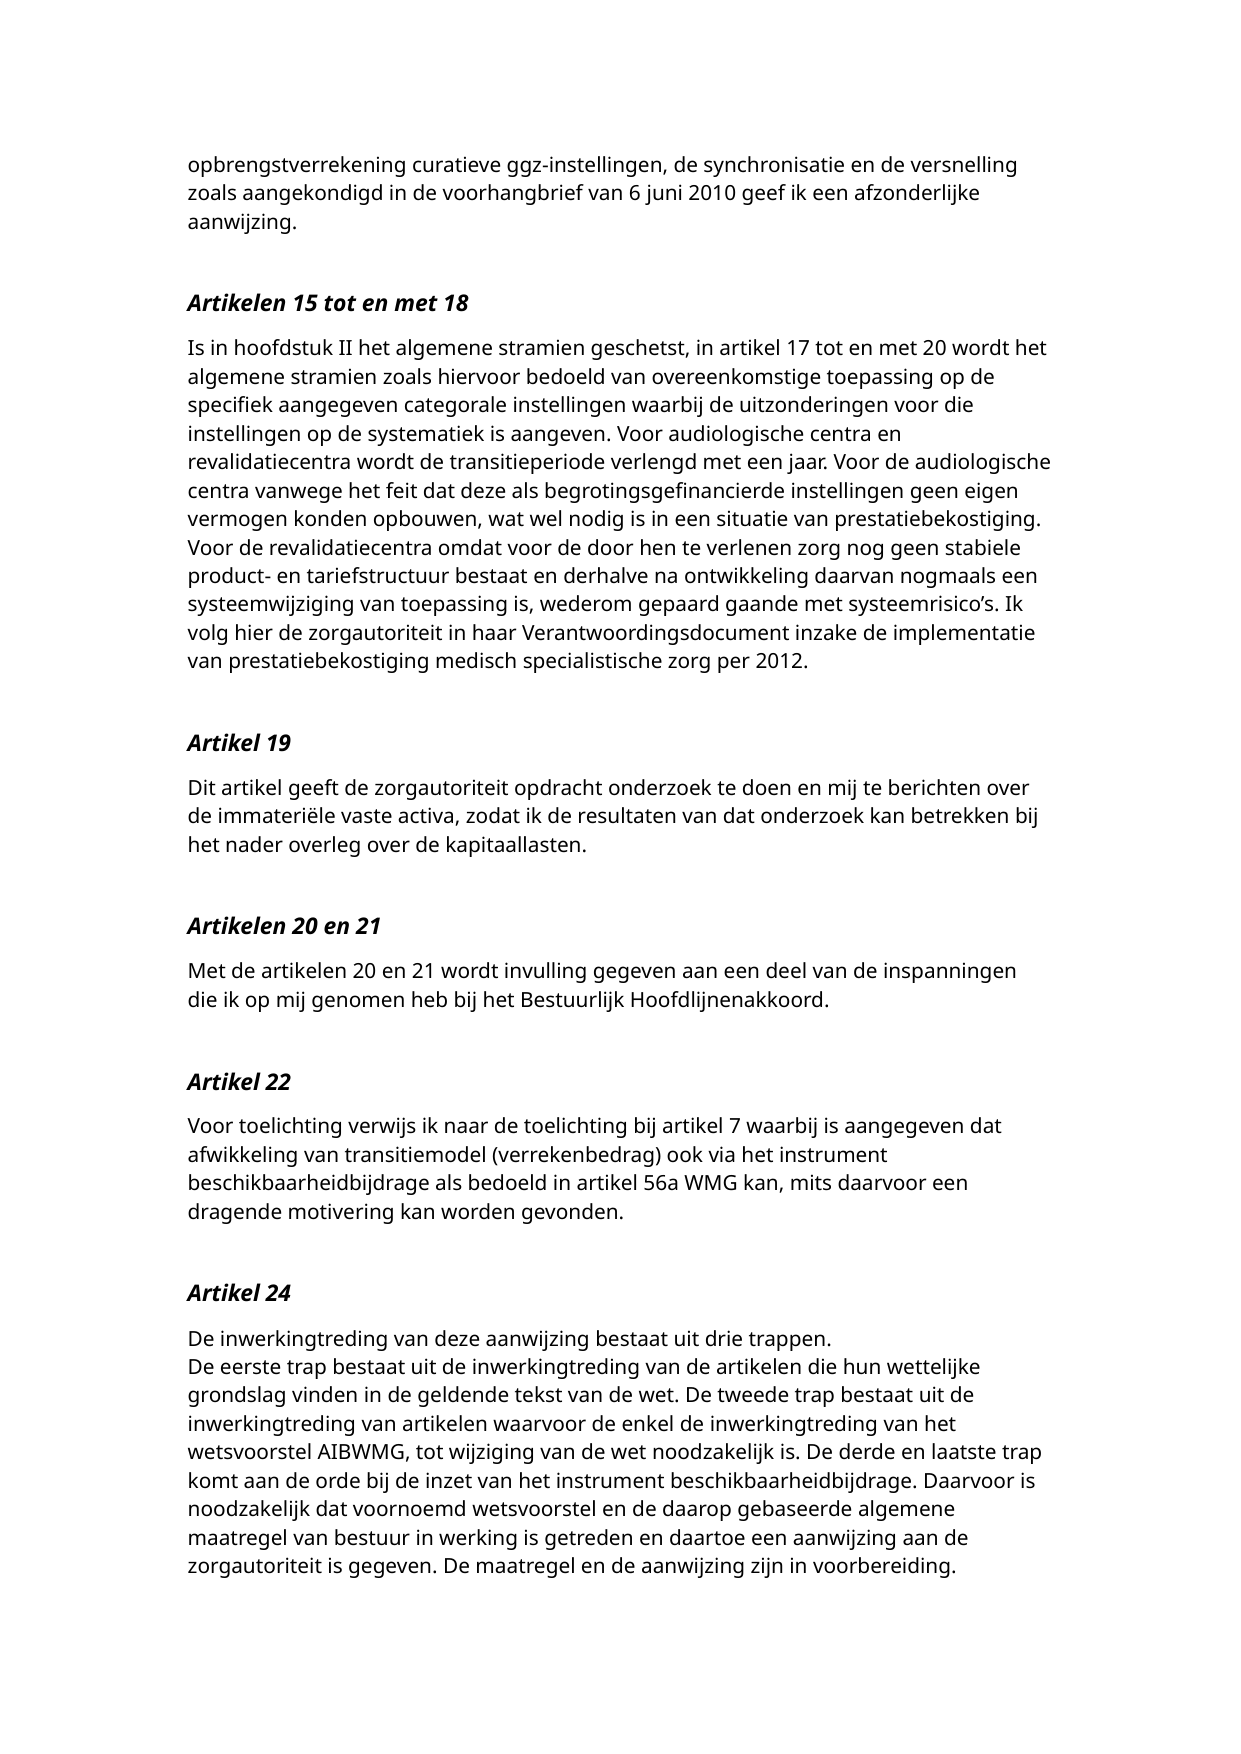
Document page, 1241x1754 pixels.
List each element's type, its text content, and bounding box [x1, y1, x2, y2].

text Voor toelichting verwijs ik naar de toelichting bij artikel 7 waarbij is aangegeven dat afwikkeling van transitiemodel (verrekenbedrag) ook via het instrument beschikbaarheidbijdrage als bedoeld in artikel 56a WMG kan, mits daarvoor een dragende motivering kan worden gevonden. [187, 1112, 1053, 1225]
text Met de artikelen 20 en 21 wordt invulling gegeven aan een deel van de inspanningen die ik op mij genomen heb bij het Bestuurlijk Hoofdlijnenakkoord. [187, 957, 1053, 1013]
subtitle Artikel 19 [187, 727, 1053, 758]
subtitle Artikelen 20 en 21 [187, 910, 1053, 942]
text De inwerkingtreding van deze aanwijzing bestaat uit drie trappen. [187, 1324, 1053, 1352]
text opbrengstverrekening curatieve ggz-instellingen, de synchronisatie en de versnelling zoals aangekondigd in de voorhangbrief van 6 juni 2010 geef ik een afzonderlijke aanwijzing. [187, 150, 1053, 235]
text Dit artikel geeft de zorgautoriteit opdracht onderzoek te doen en mij te berichten over de immateriële vaste activa, zodat ik de resultaten van dat onderzoek kan betrekken bij het nader overleg over de kapitaallasten. [187, 773, 1053, 858]
text Is in hoofdstuk II het algemene stramien geschetst, in artikel 17 tot en met 20 wordt het algemene stramien zoals hiervoor bedoeld van overeenkomstige toepassing op de specifiek aangegeven categorale instellingen waarbij de uitzonderingen voor die instellingen op de systematiek is aangeven. Voor audiologische centra en revalidatiecentra wordt de transitieperiode verlengd met een jaar. Voor de audiologische centra vanwege het feit dat deze als begrotingsgefinancierde instellingen geen eigen vermogen konden opbouwen, wat wel nodig is in een situatie van prestatiebekostiging. Voor de revalidatiecentra omdat voor de door hen te verlenen zorg nog geen stabiele product- en tariefstructuur bestaat en derhalve na ontwikkeling daarvan nogmaals een systeemwijziging van toepassing is, wederom gepaard gaande met systeemrisico’s. Ik volg hier de zorgautoriteit in haar Verantwoordingsdocument inzake de implementatie van prestatiebekostiging medisch specialistische zorg per 2012. [187, 333, 1053, 675]
text De eerste trap bestaat uit de inwerkingtreding van de artikelen die hun wettelijke grondslag vinden in de geldende tekst van de wet. De tweede trap bestaat uit de inwerkingtreding van artikelen waarvoor de enkel de inwerkingtreding van het wetsvoorstel AIBWMG, tot wijziging van de wet noodzakelijk is. De derde en laatste trap komt aan de orde bij de inzet van het instrument beschikbaarheidbijdrage. Daarvoor is noodzakelijk dat voornoemd wetsvoorstel en de daarop gebaseerde algemene maatregel van bestuur in werking is getreden en daartoe een aanwijzing aan de zorgautoriteit is gegeven. De maatregel en de aanwijzing zijn in voorbereiding. [187, 1352, 1053, 1579]
subtitle Artikelen 15 tot en met 18 [187, 287, 1053, 318]
subtitle Artikel 22 [187, 1065, 1053, 1097]
subtitle Artikel 24 [187, 1277, 1053, 1309]
